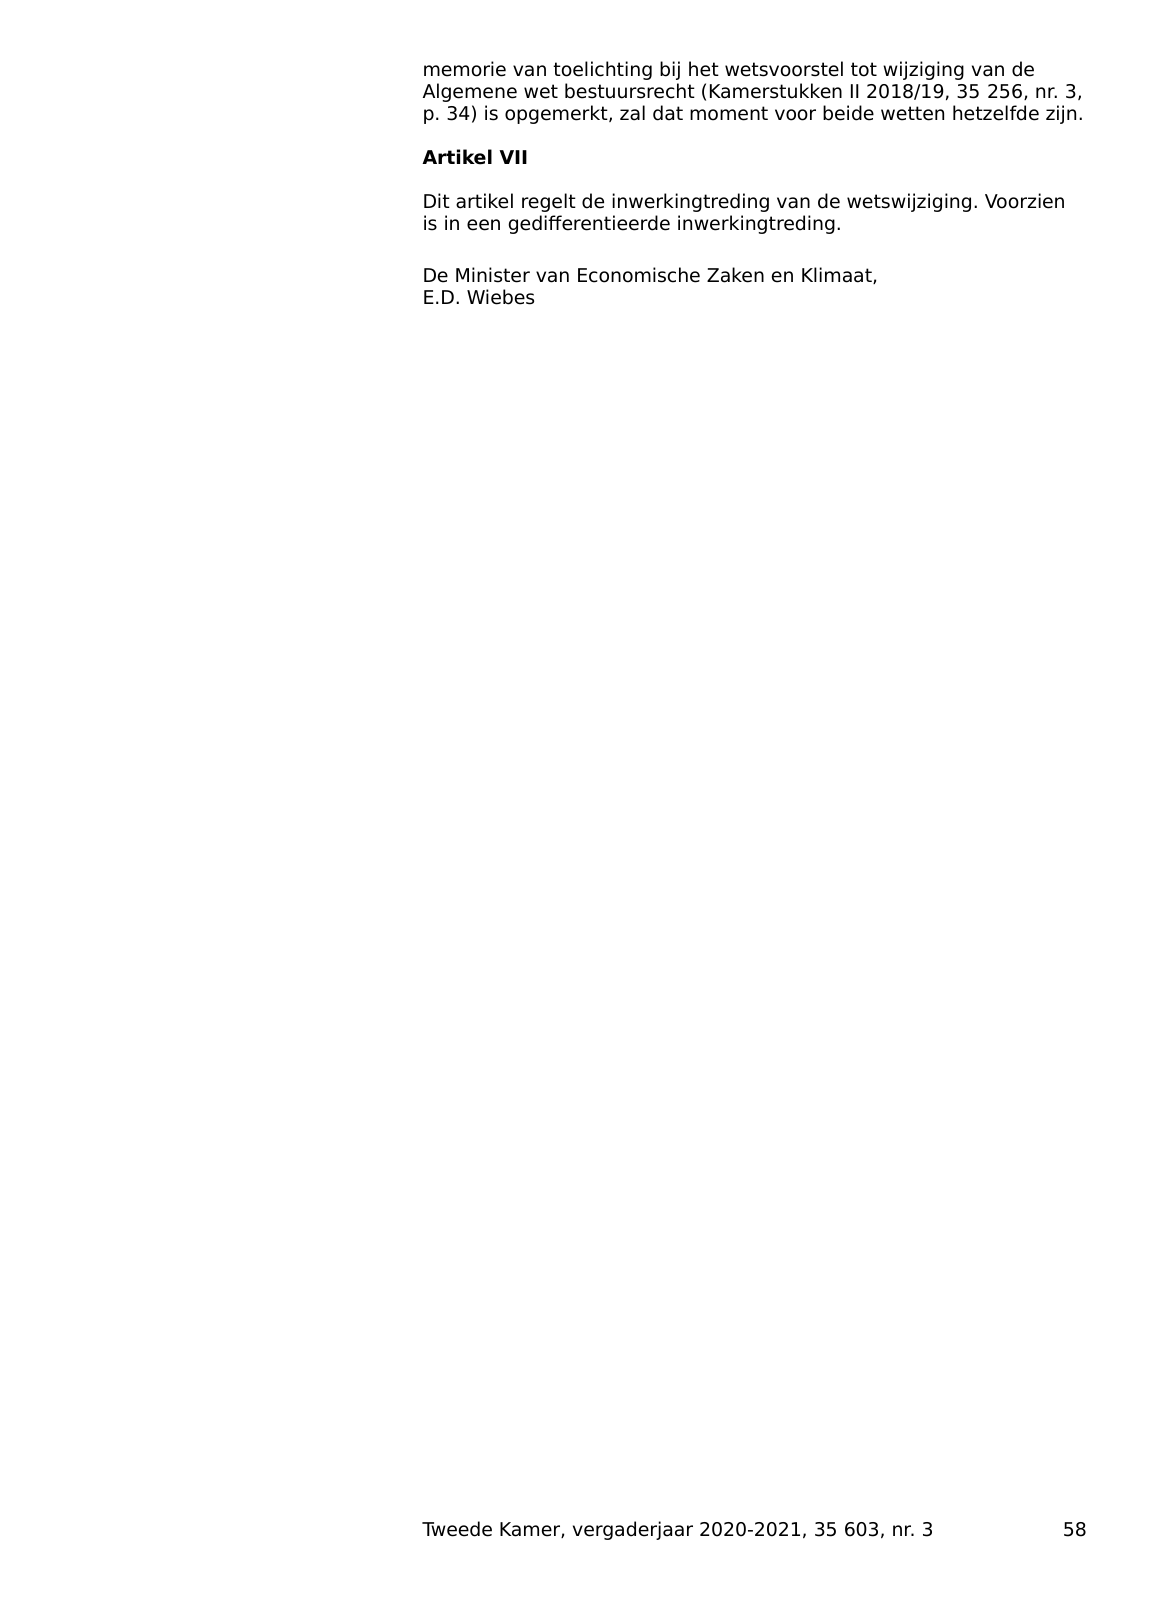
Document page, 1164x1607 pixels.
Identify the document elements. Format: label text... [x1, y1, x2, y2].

subtitle Artikel VII [422, 147, 1087, 169]
text memorie van toelichting bij het wetsvoorstel tot wijziging van de Algemene wet bestuursrecht (Kamerstukken II 2018/19, 35 256, nr. 3, p. 34) is opgemerkt, zal dat moment voor beide wetten hetzelfde zijn. [422, 59, 1087, 125]
text De Minister van Economische Zaken en Klimaat, E.D. Wiebes [422, 265, 1087, 309]
text Dit artikel regelt de inwerkingtreding van de wetswijziging. Voorzien is in een gedifferentieerde inwerkingtreding. [422, 191, 1087, 235]
